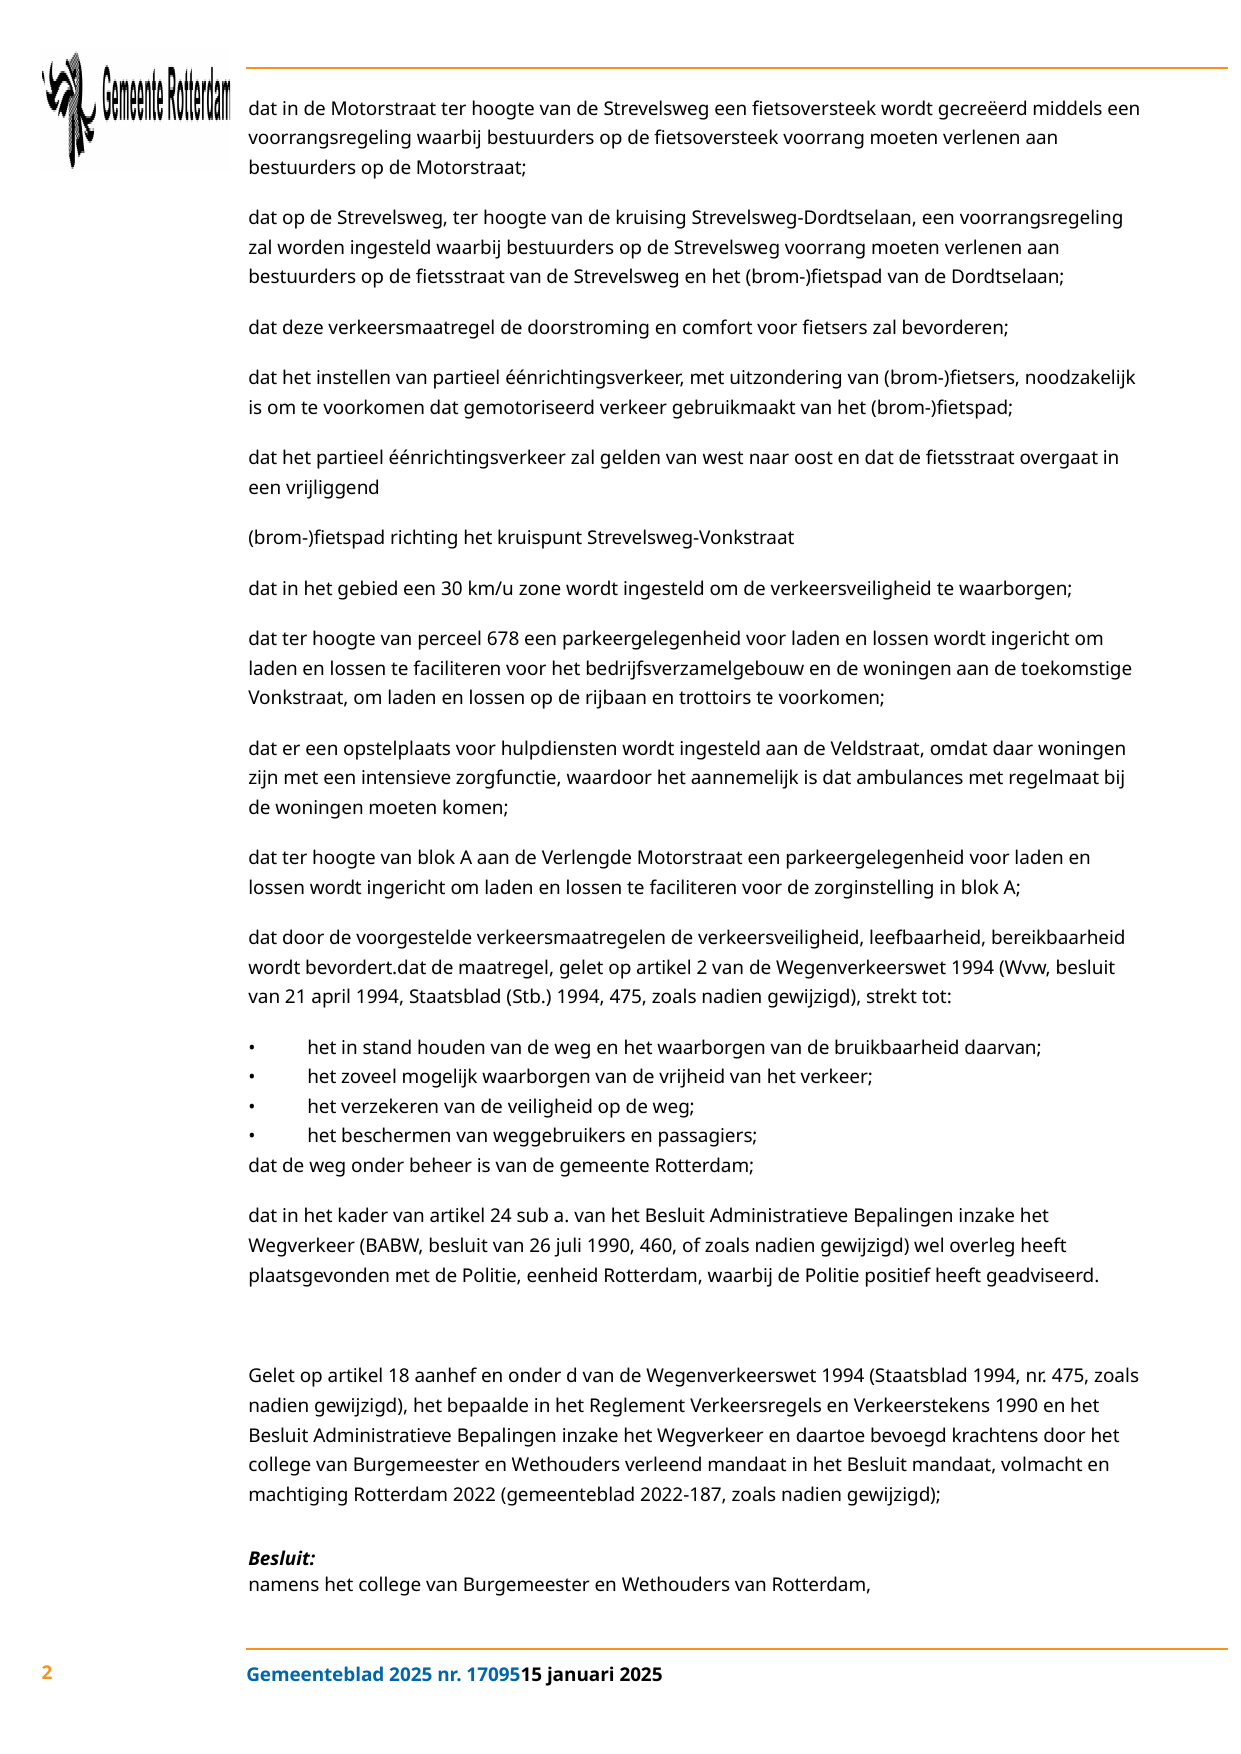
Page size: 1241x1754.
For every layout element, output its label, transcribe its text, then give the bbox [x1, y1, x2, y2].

list het in stand houden van de weg en het waarborgen van de bruikbaarheid daarvan; [248, 1034, 1152, 1060]
list het beschermen van weggebruikers en passagiers; [248, 1123, 1152, 1148]
text dat ter hoogte van perceel 678 een parkeergelegenheid voor laden en lossen wordt ingericht om laden en lossen te faciliteren voor het bedrijfsverzamelgebouw en de woningen aan de toekomstige Vonkstraat, om laden en lossen op de rijbaan en trottoirs te voorkomen; [248, 625, 1152, 710]
text dat in het kader van artikel 24 sub a. van het Besluit Administratieve Bepalingen inzake het Wegverkeer (BABW, besluit van 26 juli 1990, 460, of zoals nadien gewijzigd) wel overleg heeft plaatsgevonden met de Politie, eenheid Rotterdam, waarbij de Politie positief heeft geadviseerd. [248, 1203, 1152, 1288]
text dat er een opstelplaats voor hulpdiensten wordt ingesteld aan de Veldstraat, omdat daar woningen zijn met een intensieve zorgfunctie, waardoor het aannemelijk is dat ambulances met regelmaat bij de woningen moeten komen; [248, 735, 1152, 820]
text dat door de voorgestelde verkeersmaatregelen de verkeersveiligheid, leefbaarheid, bereikbaarheid wordt bevordert.dat de maatregel, gelet op artikel 2 van de Wegenverkeerswet 1994 (Wvw, besluit van 21 april 1994, Staatsblad (Stb.) 1994, 475, zoals nadien gewijzigd), strekt tot: [248, 924, 1152, 1009]
text dat in het gebied een 30 km/u zone wordt ingesteld om de verkeersveiligheid te waarborgen; [248, 575, 1152, 601]
text (brom-)fietspad richting het kruispunt Strevelsweg-Vonkstraat [248, 524, 1152, 550]
list het zoveel mogelijk waarborgen van de vrijheid van het verkeer; [248, 1063, 1152, 1089]
text dat ter hoogte van blok A aan de Verlengde Motorstraat een parkeergelegenheid voor laden en lossen wordt ingericht om laden en lossen te faciliteren voor de zorginstelling in blok A; [248, 844, 1152, 900]
text dat deze verkeersmaatregel de doorstroming en comfort voor fietsers zal bevorderen; [248, 314, 1152, 340]
text Gelet op artikel 18 aanhef en onder d van de Wegenverkeerswet 1994 (Staatsblad 1994, nr. 475, zoals nadien gewijzigd), het bepaalde in het Reglement Verkeersregels en Verkeerstekens 1990 en het Besluit Administratieve Bepalingen inzake het Wegverkeer en daartoe bevoegd krachtens door het college van Burgemeester en Wethouders verleend mandaat in het Besluit mandaat, volmacht en machtiging Rotterdam 2022 (gemeenteblad 2022-187, zoals nadien gewijzigd); [248, 1363, 1152, 1507]
text dat het instellen van partieel éénrichtingsverkeer, met uitzondering van (brom-)fietsers, noodzakelijk is om te voorkomen dat gemotoriseerd verkeer gebruikmaakt van het (brom-)fietspad; [248, 364, 1152, 420]
list het verzekeren van de veiligheid op de weg; [248, 1093, 1152, 1119]
picture [41, 47, 231, 172]
text dat op de Strevelsweg, ter hoogte van de kruising Strevelsweg-Dordtselaan, een voorrangsregeling zal worden ingesteld waarbij bestuurders op de Strevelsweg voorrang moeten verlenen aan bestuurders op de fietsstraat van de Strevelsweg en het (brom-)fietspad van de Dordtselaan; [248, 204, 1152, 289]
text Besluit: [248, 1545, 1152, 1571]
text dat het partieel éénrichtingsverkeer zal gelden van west naar oost en dat de fietsstraat overgaat in een vrijliggend [248, 444, 1152, 500]
text dat in de Motorstraat ter hoogte van de Strevelsweg een fietsoversteek wordt gecreëerd middels een voorrangsregeling waarbij bestuurders op de fietsoversteek voorrang moeten verlenen aan bestuurders op de Motorstraat; [248, 95, 1152, 180]
text namens het college van Burgemeester en Wethouders van Rotterdam, [248, 1571, 1152, 1596]
text dat de weg onder beheer is van de gemeente Rotterdam; [248, 1152, 1152, 1178]
